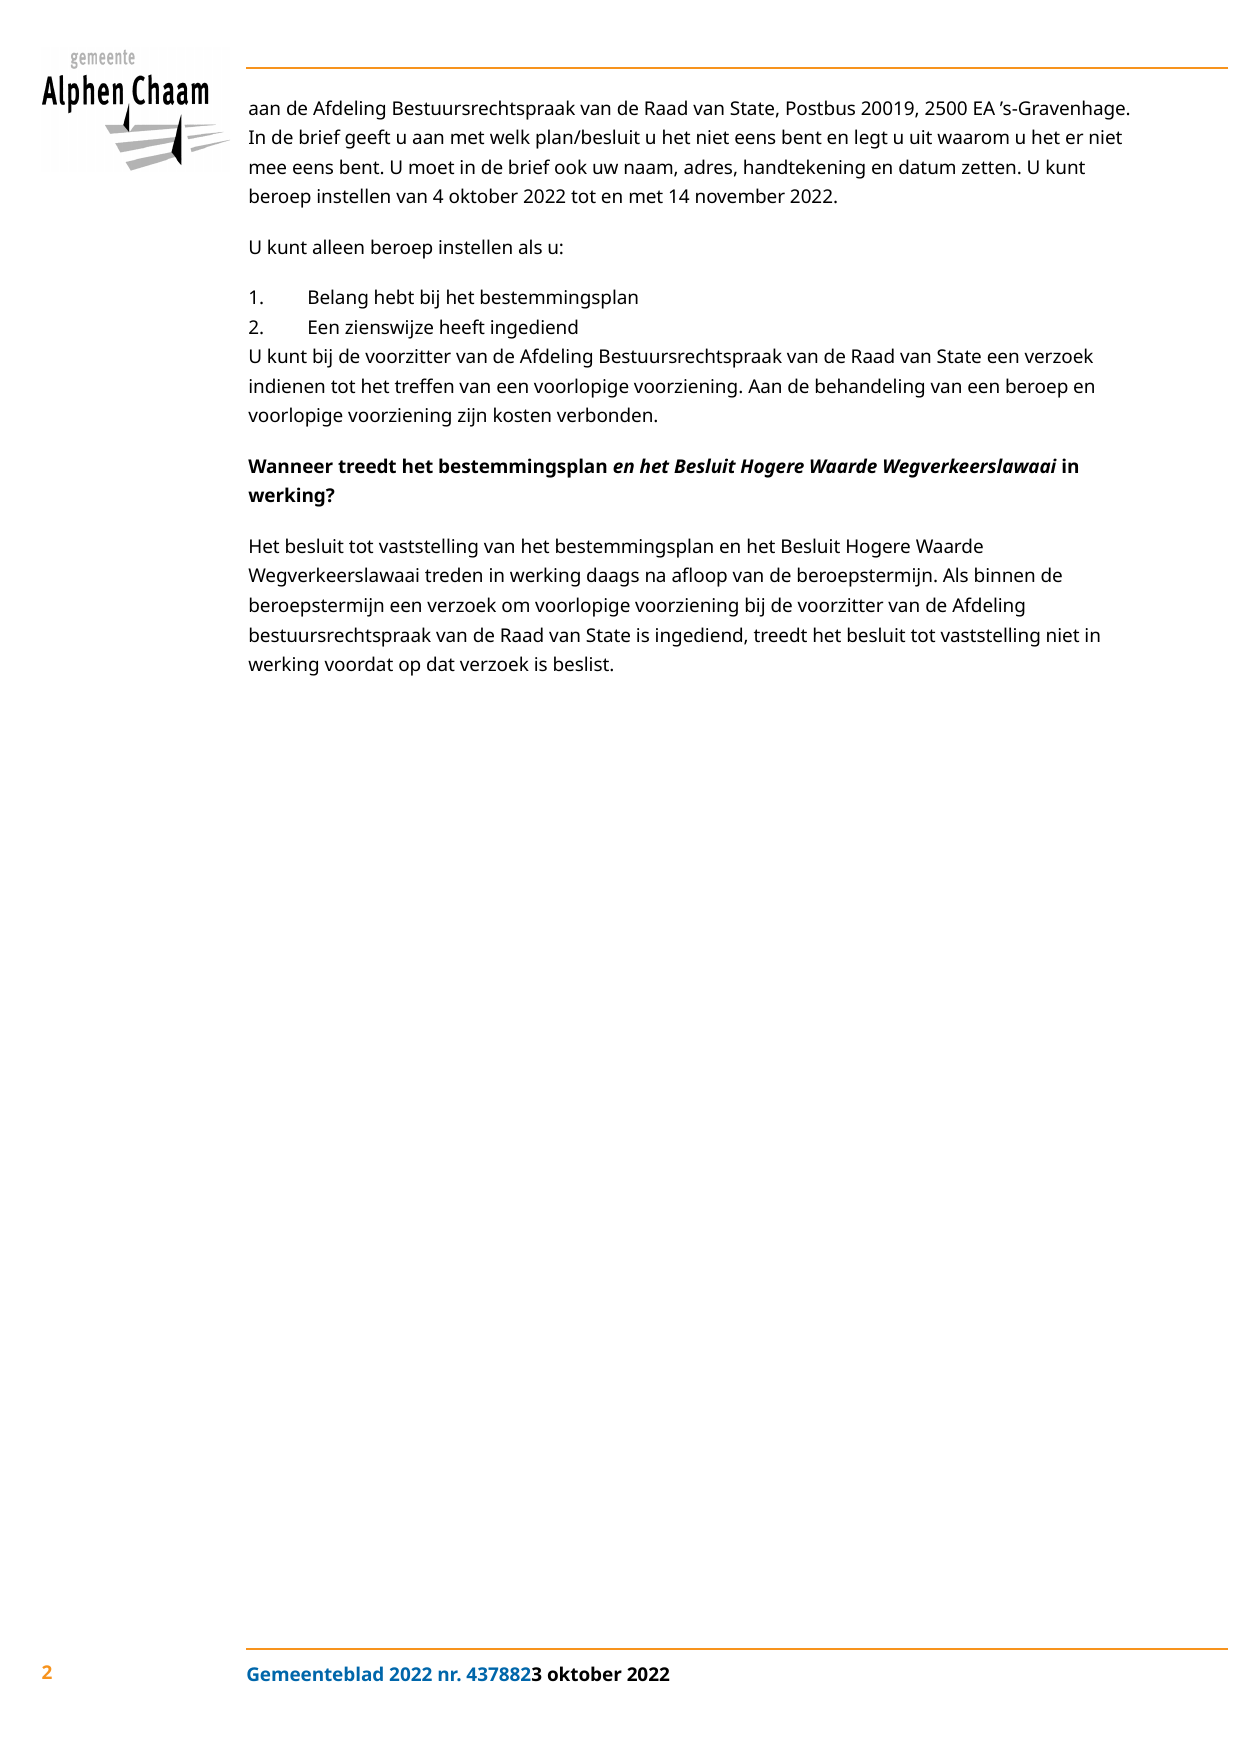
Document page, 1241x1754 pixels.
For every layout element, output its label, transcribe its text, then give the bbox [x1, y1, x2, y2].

text Wanneer treedt het bestemmingsplan en het Besluit Hogere Waarde Wegverkeerslawaai in werking? [248, 453, 1152, 508]
list Belang hebt bij het bestemmingsplan [248, 284, 1152, 310]
picture [41, 47, 231, 172]
text U kunt bij de voorzitter van de Afdeling Bestuursrechtspraak van de Raad van State een verzoek indienen tot het treffen van een voorlopige voorziening. Aan de behandeling van een beroep en voorlopige voorziening zijn kosten verbonden. [248, 343, 1152, 428]
list Een zienswijze heeft ingediend [248, 314, 1152, 340]
text Het besluit tot vaststelling van het bestemmingsplan en het Besluit Hogere Waarde Wegverkeerslawaai treden in werking daags na afloop van de beroepstermijn. Als binnen de beroepstermijn een verzoek om voorlopige voorziening bij de voorzitter van de Afdeling bestuursrechtspraak van de Raad van State is ingediend, treedt het besluit tot vaststelling niet in werking voordat op dat verzoek is beslist. [248, 533, 1152, 677]
text U kunt alleen beroep instellen als u: [248, 234, 1152, 260]
text aan de Afdeling Bestuursrechtspraak van de Raad van State, Postbus 20019, 2500 EA ’s-Gravenhage. In de brief geeft u aan met welk plan/besluit u het niet eens bent en legt u uit waarom u het er niet mee eens bent. U moet in de brief ook uw naam, adres, handtekening en datum zetten. U kunt beroep instellen van 4 oktober 2022 tot en met 14 november 2022. [248, 95, 1152, 209]
